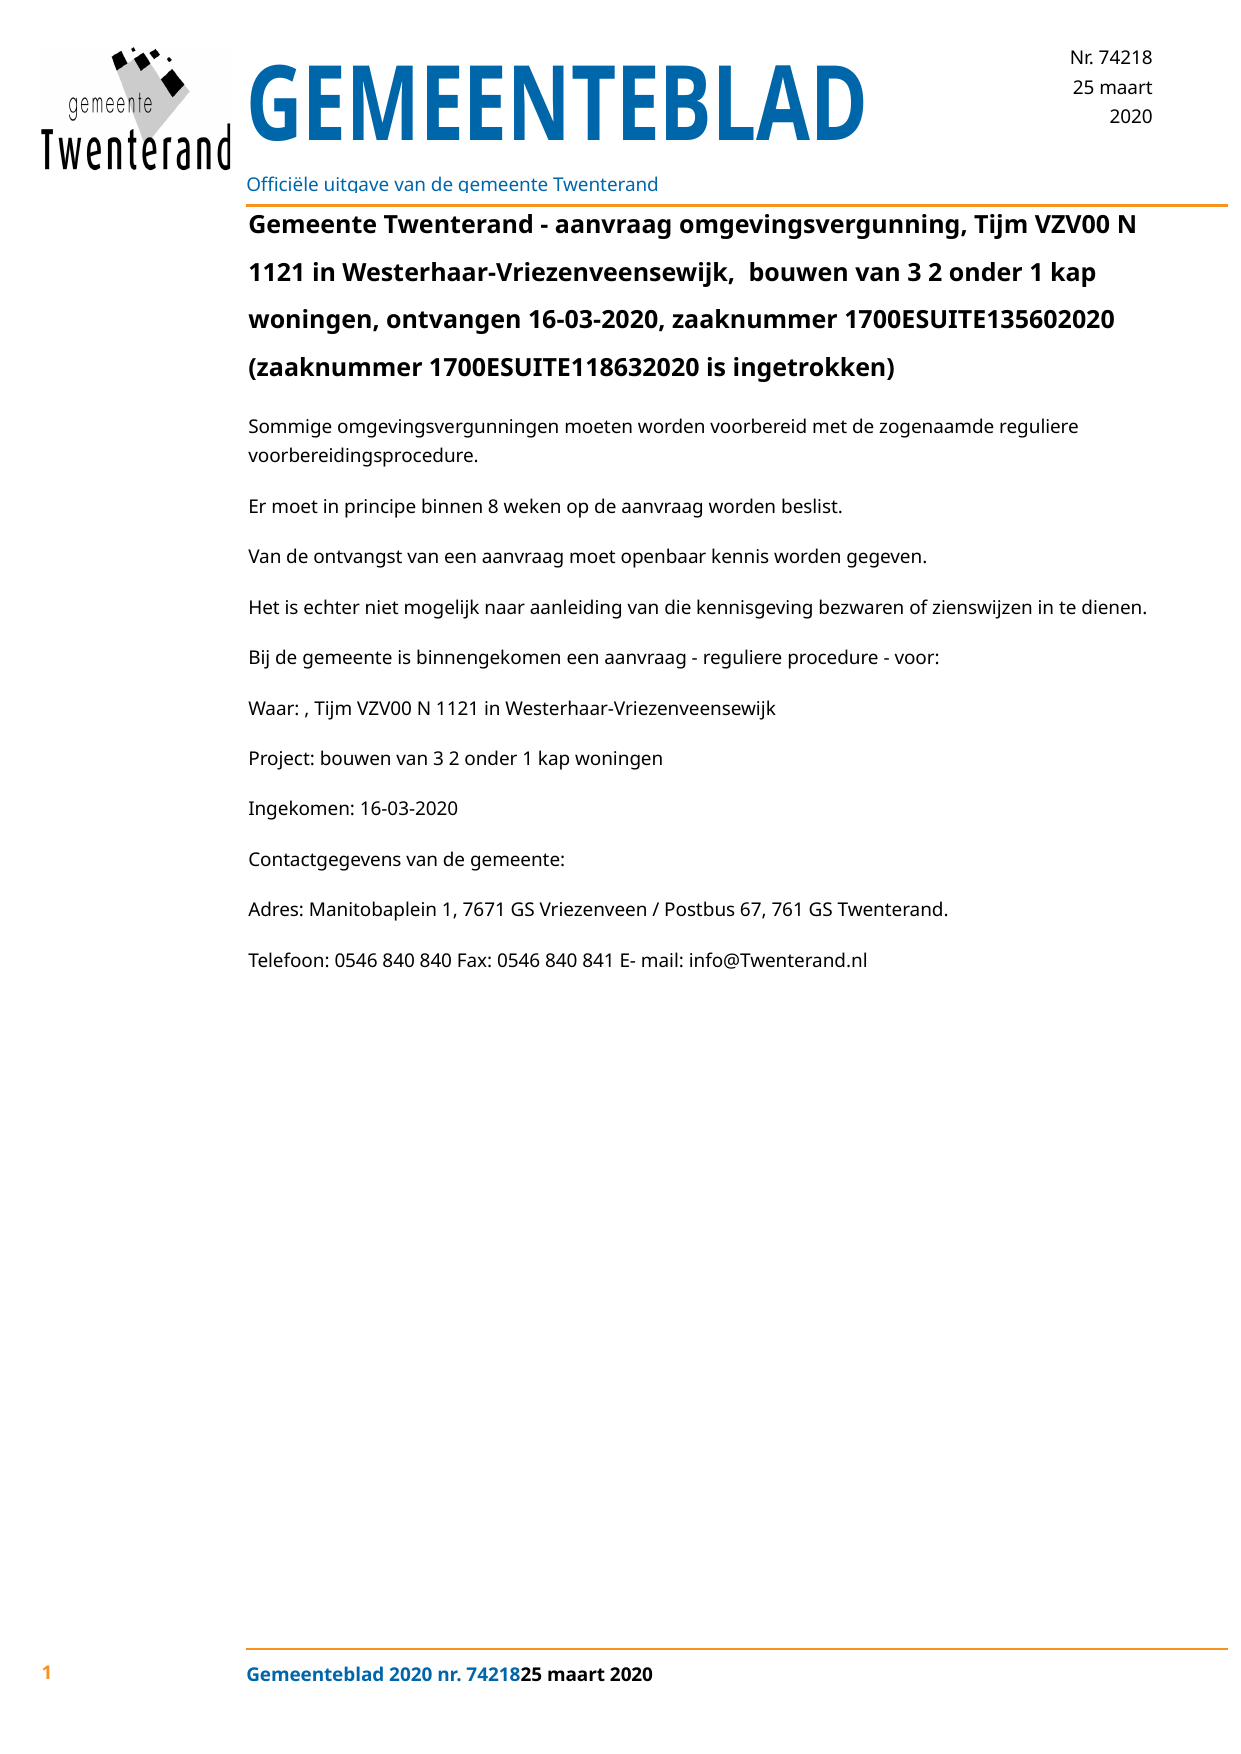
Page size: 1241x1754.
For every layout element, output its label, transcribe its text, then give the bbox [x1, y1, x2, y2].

picture [41, 47, 231, 172]
text Er moet in principe binnen 8 weken op de aanvraag worden beslist. [248, 493, 1152, 519]
text Het is echter niet mogelijk naar aanleiding van die kennisgeving bezwaren of zienswijzen in te dienen. [248, 594, 1152, 620]
text Project: bouwen van 3 2 onder 1 kap woningen [248, 745, 1152, 771]
text Ingekomen: 16-03-2020 [248, 796, 1152, 821]
text Sommige omgevingsvergunningen moeten worden voorbereid met de zogenaamde reguliere voorbereidingsprocedure. [248, 413, 1152, 468]
text Adres: Manitobaplein 1, 7671 GS Vriezenveen / Postbus 67, 761 GS Twenterand. [248, 896, 1152, 922]
text Van de ontvangst van een aanvraag moet openbaar kennis worden gegeven. [248, 543, 1152, 569]
text Bij de gemeente is binnengekomen een aanvraag - reguliere procedure - voor: [248, 644, 1152, 670]
text Waar: , Tijm VZV00 N 1121 in Westerhaar-Vriezenveensewijk [248, 695, 1152, 721]
text Contactgegevens van de gemeente: [248, 846, 1152, 872]
text Gemeente Twenterand - aanvraag omgevingsvergunning, Tijm VZV00 N 1121 in Westerhaar-Vriezenveensewijk, bouwen van 3 2 onder 1 kap woningen, ontvangen 16-03-2020, zaaknummer 1700ESUITE135602020 (zaaknummer 1700ESUITE118632020 is ingetrokken) [248, 207, 1152, 384]
text Telefoon: 0546 840 840 Fax: 0546 840 841 E- mail: info@Twenterand.nl [248, 947, 1152, 973]
